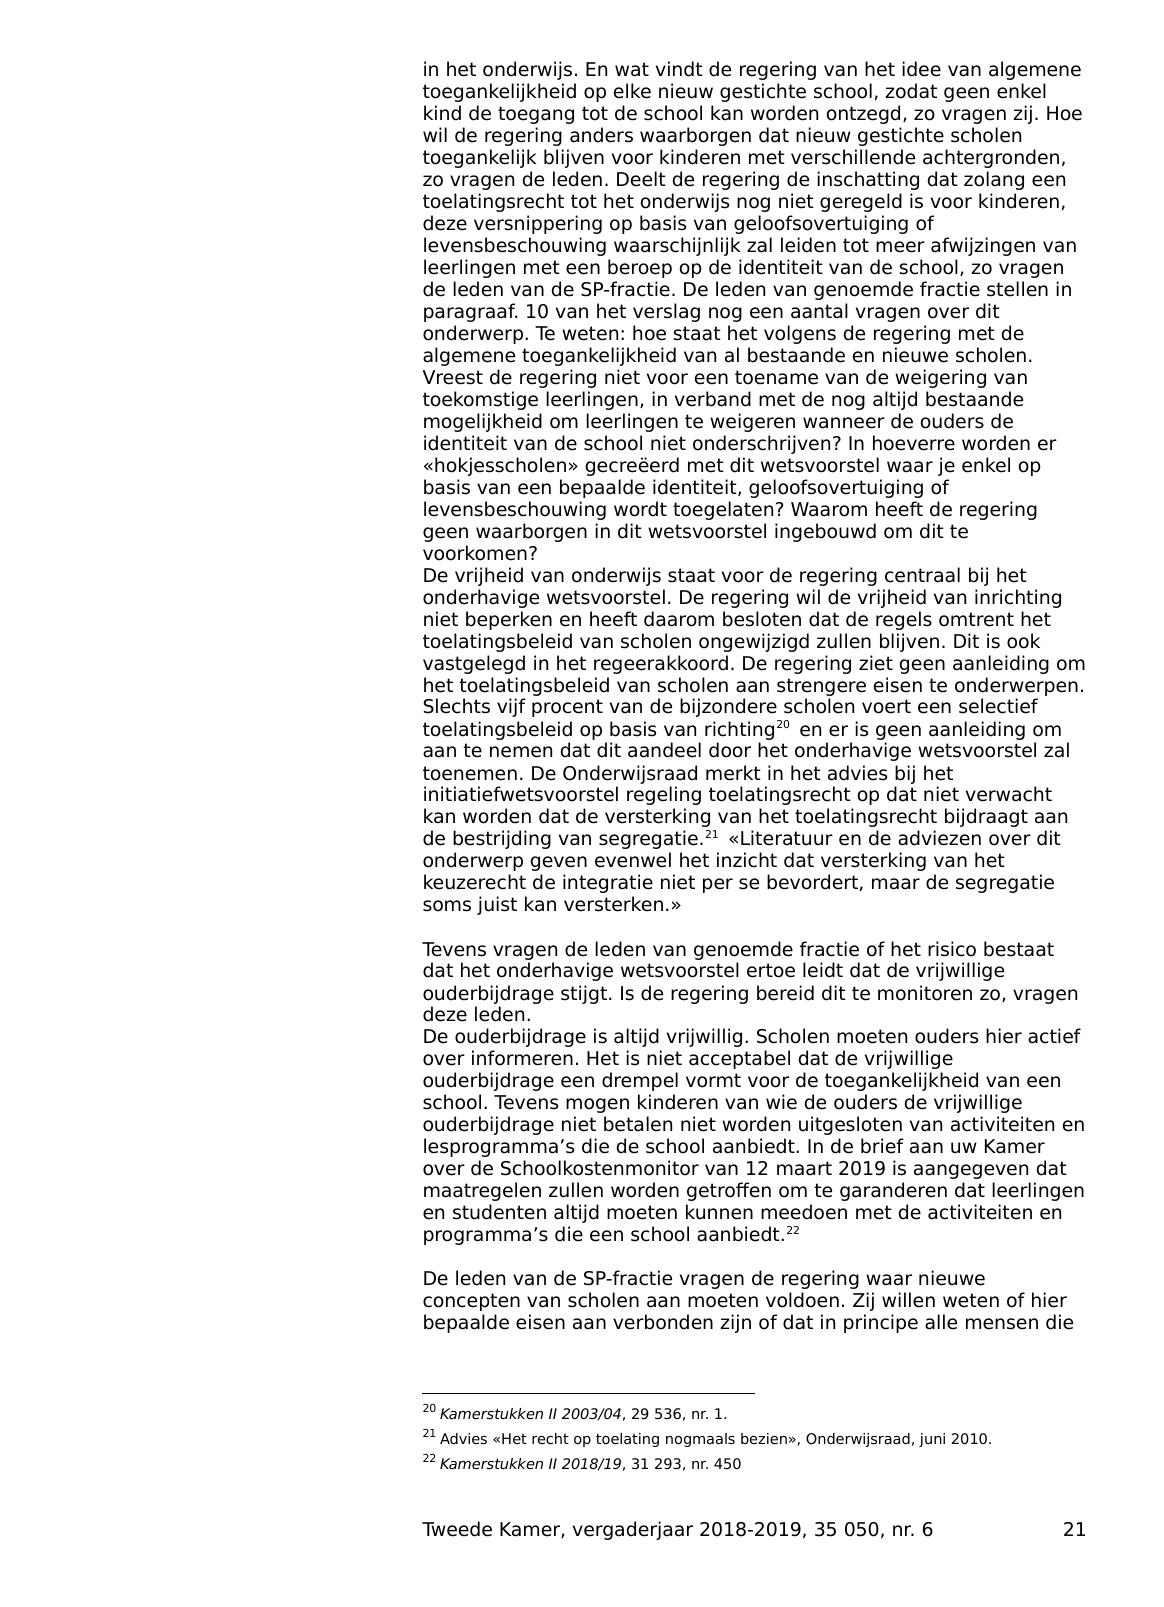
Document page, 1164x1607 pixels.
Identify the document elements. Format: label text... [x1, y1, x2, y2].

text Kamerstukken II 2018/19, 31 293, nr. 450 [422, 1452, 1087, 1474]
text Tevens vragen de leden van genoemde fractie of het risico bestaat dat het onderhavige wetsvoorstel ertoe leidt dat de vrijwillige ouderbijdrage stijgt. Is de regering bereid dit te monitoren zo, vragen deze leden. [422, 938, 1087, 1026]
text Kamerstukken II 2003/04, 29 536, nr. 1. [422, 1402, 1087, 1424]
text De ouderbijdrage is altijd vrijwillig. Scholen moeten ouders hier actief over informeren. Het is niet acceptabel dat de vrijwillige ouderbijdrage een drempel vormt voor de toegankelijkheid van een school. Tevens mogen kinderen van wie de ouders de vrijwillige ouderbijdrage niet betalen niet worden uitgesloten van activiteiten en lesprogramma’s die de school aanbiedt. In de brief aan uw Kamer over de Schoolkostenmonitor van 12 maart 2019 is aangegeven dat maatregelen zullen worden getroffen om te garanderen dat leerlingen en studenten altijd moeten kunnen meedoen met de activiteiten en programma’s die een school aanbiedt. [422, 1026, 1087, 1246]
text De vrijheid van onderwijs staat voor de regering centraal bij het onderhavige wetsvoorstel. De regering wil de vrijheid van inrichting niet beperken en heeft daarom besloten dat de regels omtrent het toelatingsbeleid van scholen ongewijzigd zullen blijven. Dit is ook vastgelegd in het regeerakkoord. De regering ziet geen aanleiding om het toelatingsbeleid van scholen aan strengere eisen te onderwerpen. Slechts vijf procent van de bijzondere scholen voert een selectief toelatingsbeleid op basis van richting en er is geen aanleiding om aan te nemen dat dit aandeel door het onderhavige wetsvoorstel zal toenemen. De Onderwijsraad merkt in het advies bij het initiatiefwetsvoorstel regeling toelatingsrecht op dat niet verwacht kan worden dat de versterking van het toelatingsrecht bijdraagt aan de bestrijding van segregatie. «Literatuur en de adviezen over dit onderwerp geven evenwel het inzicht dat versterking van het keuzerecht de integratie niet per se bevordert, maar de segregatie soms juist kan versterken.» [422, 564, 1087, 916]
text in het onderwijs. En wat vindt de regering van het idee van algemene toegankelijkheid op elke nieuw gestichte school, zodat geen enkel kind de toegang tot de school kan worden ontzegd, zo vragen zij. Hoe wil de regering anders waarborgen dat nieuw gestichte scholen toegankelijk blijven voor kinderen met verschillende achtergronden, zo vragen de leden. Deelt de regering de inschatting dat zolang een toelatingsrecht tot het onderwijs nog niet geregeld is voor kinderen, deze versnippering op basis van geloofsovertuiging of levensbeschouwing waarschijnlijk zal leiden tot meer afwijzingen van leerlingen met een beroep op de identiteit van de school, zo vragen de leden van de SP-fractie. De leden van genoemde fractie stellen in paragraaf. 10 van het verslag nog een aantal vragen over dit onderwerp. Te weten: hoe staat het volgens de regering met de algemene toegankelijkheid van al bestaande en nieuwe scholen. Vreest de regering niet voor een toename van de weigering van toekomstige leerlingen, in verband met de nog altijd bestaande mogelijkheid om leerlingen te weigeren wanneer de ouders de identiteit van de school niet onderschrijven? In hoeverre worden er «hokjesscholen» gecreëerd met dit wetsvoorstel waar je enkel op basis van een bepaalde identiteit, geloofsovertuiging of levensbeschouwing wordt toegelaten? Waarom heeft de regering geen waarborgen in dit wetsvoorstel ingebouwd om dit te voorkomen? [422, 59, 1087, 564]
text De leden van de SP-fractie vragen de regering waar nieuwe concepten van scholen aan moeten voldoen. Zij willen weten of hier bepaalde eisen aan verbonden zijn of dat in principe alle mensen die [422, 1268, 1087, 1334]
text Advies «Het recht op toelating nogmaals bezien», Onderwijsraad, juni 2010. [422, 1427, 1087, 1449]
